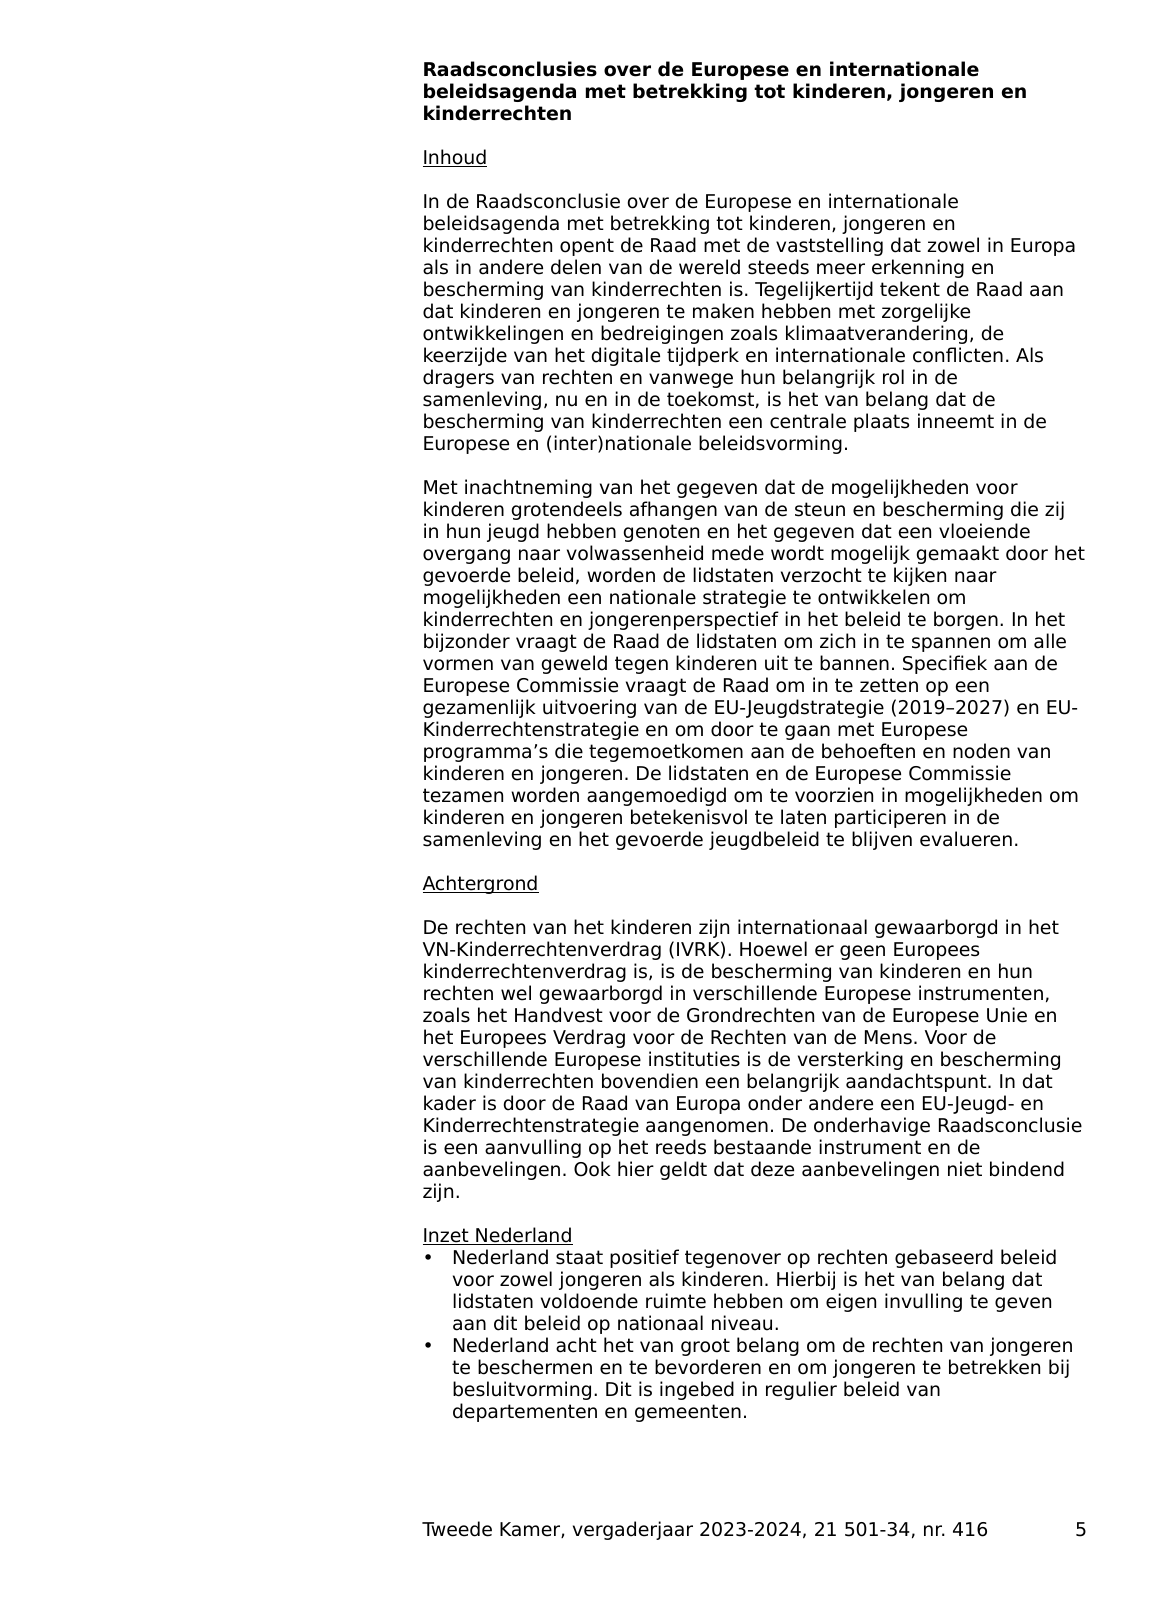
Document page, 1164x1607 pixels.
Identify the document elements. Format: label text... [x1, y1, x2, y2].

subtitle Raadsconclusies over de Europese en internationale beleidsagenda met betrekking tot kinderen, jongeren en kinderrechten [422, 59, 1087, 125]
subtitle Achtergrond [422, 873, 1087, 895]
text De rechten van het kinderen zijn internationaal gewaarborgd in het VN-Kinderrechtenverdrag (IVRK). Hoewel er geen Europees kinderrechtenverdrag is, is de bescherming van kinderen en hun rechten wel gewaarborgd in verschillende Europese instrumenten, zoals het Handvest voor de Grondrechten van de Europese Unie en het Europees Verdrag voor de Rechten van de Mens. Voor de verschillende Europese instituties is de versterking en bescherming van kinderrechten bovendien een belangrijk aandachtspunt. In dat kader is door de Raad van Europa onder andere een EU-Jeugd- en Kinderrechtenstrategie aangenomen. De onderhavige Raadsconclusie is een aanvulling op het reeds bestaande instrument en de aanbevelingen. Ook hier geldt dat deze aanbevelingen niet bindend zijn. [422, 917, 1087, 1203]
text • Nederland staat positief tegenover op rechten gebaseerd beleid voor zowel jongeren als kinderen. Hierbij is het van belang dat lidstaten voldoende ruimte hebben om eigen invulling te geven aan dit beleid op nationaal niveau. [422, 1247, 1087, 1335]
subtitle Inzet Nederland [422, 1225, 1087, 1247]
subtitle Inhoud [422, 147, 1087, 169]
text • Nederland acht het van groot belang om de rechten van jongeren te beschermen en te bevorderen en om jongeren te betrekken bij besluitvorming. Dit is ingebed in regulier beleid van departementen en gemeenten. [422, 1335, 1087, 1423]
text Met inachtneming van het gegeven dat de mogelijkheden voor kinderen grotendeels afhangen van de steun en bescherming die zij in hun jeugd hebben genoten en het gegeven dat een vloeiende overgang naar volwassenheid mede wordt mogelijk gemaakt door het gevoerde beleid, worden de lidstaten verzocht te kijken naar mogelijkheden een nationale strategie te ontwikkelen om kinderrechten en jongerenperspectief in het beleid te borgen. In het bijzonder vraagt de Raad de lidstaten om zich in te spannen om alle vormen van geweld tegen kinderen uit te bannen. Specifiek aan de Europese Commissie vraagt de Raad om in te zetten op een gezamenlijk uitvoering van de EU-Jeugdstrategie (2019–2027) en EU-Kinderrechtenstrategie en om door te gaan met Europese programma’s die tegemoetkomen aan de behoeften en noden van kinderen en jongeren. De lidstaten en de Europese Commissie tezamen worden aangemoedigd om te voorzien in mogelijkheden om kinderen en jongeren betekenisvol te laten participeren in de samenleving en het gevoerde jeugdbeleid te blijven evalueren. [422, 477, 1087, 851]
text In de Raadsconclusie over de Europese en internationale beleidsagenda met betrekking tot kinderen, jongeren en kinderrechten opent de Raad met de vaststelling dat zowel in Europa als in andere delen van de wereld steeds meer erkenning en bescherming van kinderrechten is. Tegelijkertijd tekent de Raad aan dat kinderen en jongeren te maken hebben met zorgelijke ontwikkelingen en bedreigingen zoals klimaatverandering, de keerzijde van het digitale tijdperk en internationale conflicten. Als dragers van rechten en vanwege hun belangrijk rol in de samenleving, nu en in de toekomst, is het van belang dat de bescherming van kinderrechten een centrale plaats inneemt in de Europese en (inter)nationale beleidsvorming. [422, 191, 1087, 455]
